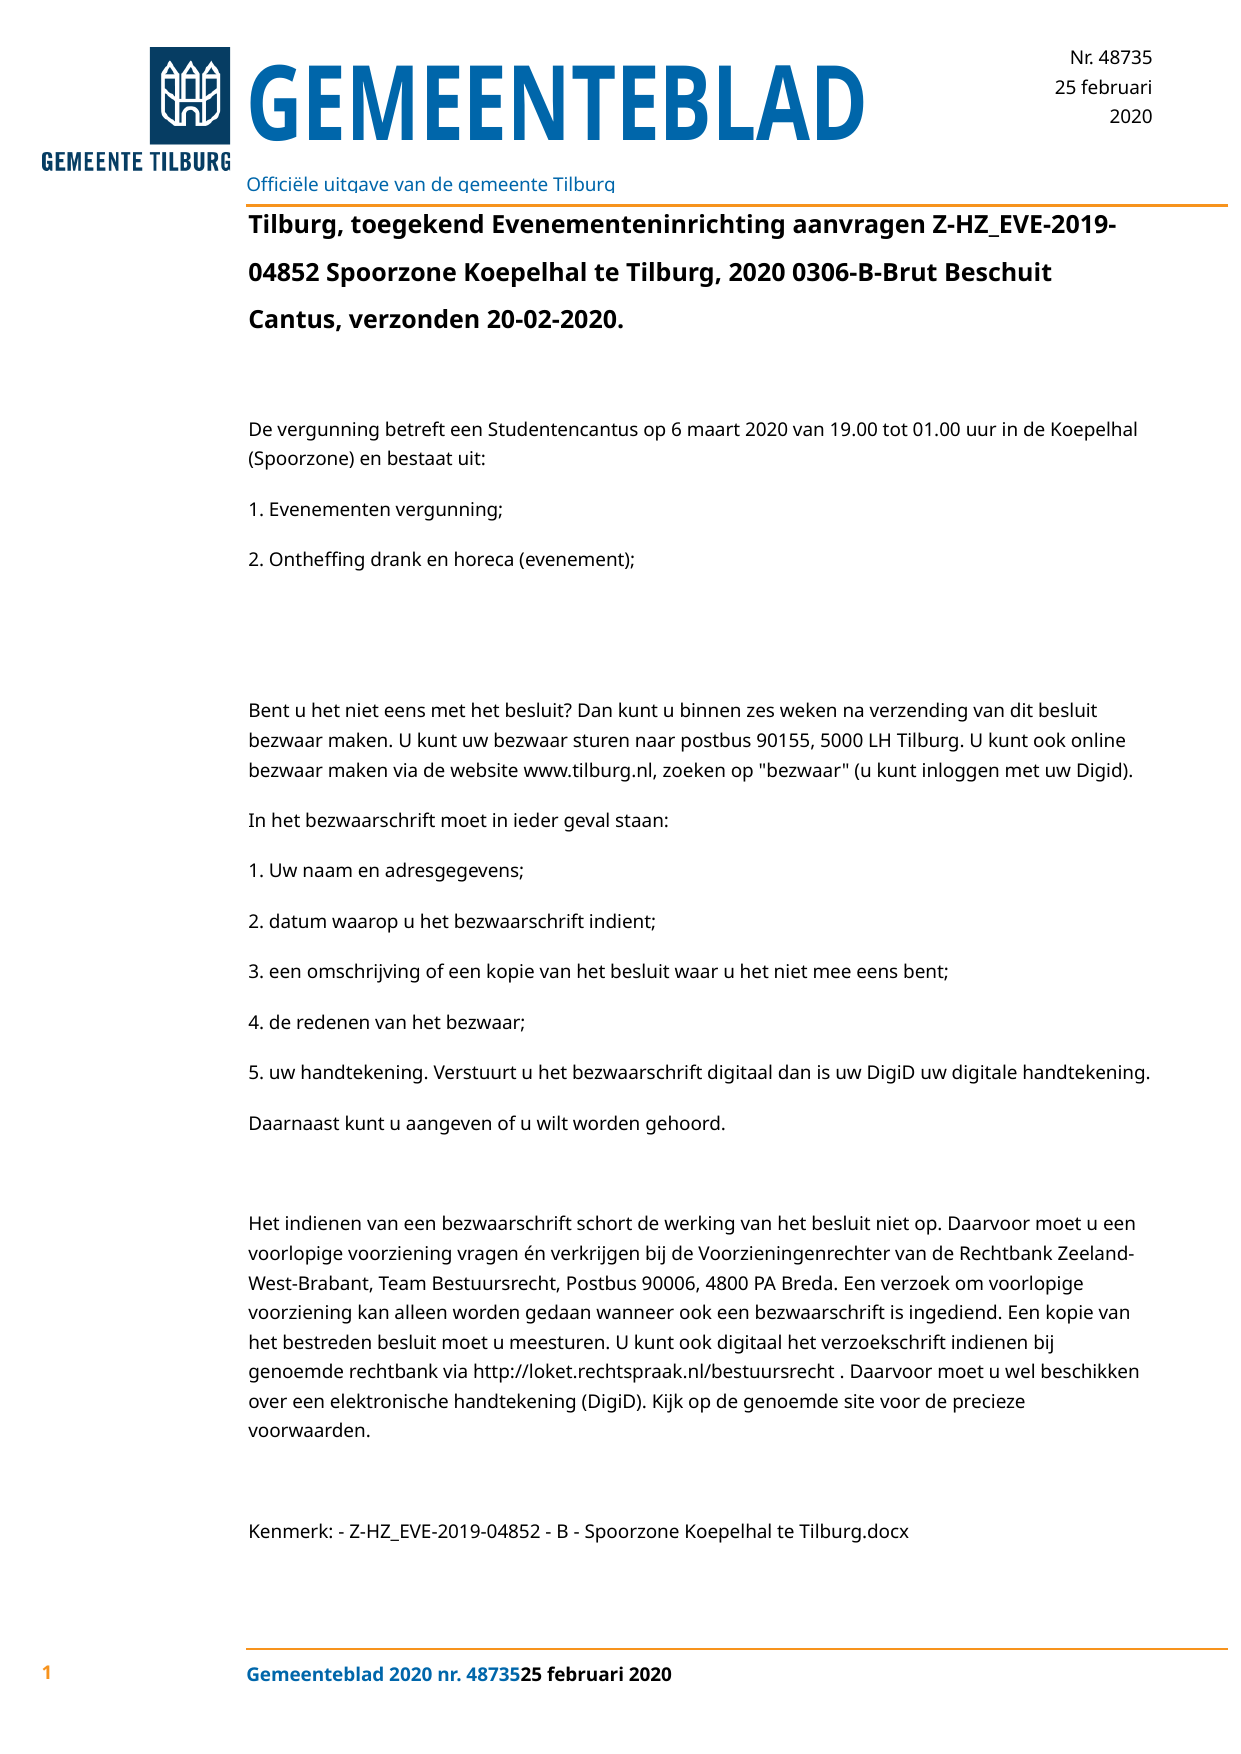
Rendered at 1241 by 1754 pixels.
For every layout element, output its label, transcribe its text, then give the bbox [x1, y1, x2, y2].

text De vergunning betreft een Studentencantus op 6 maart 2020 van 19.00 tot 01.00 uur in de Koepelhal (Spoorzone) en bestaat uit: [248, 416, 1152, 471]
text 1. Evenementen vergunning; [248, 496, 1152, 522]
text 5. uw handtekening. Verstuurt u het bezwaarschrift digitaal dan is uw DigiD uw digitale handtekening. [248, 1059, 1152, 1085]
text 1. Uw naam en adresgegevens; [248, 858, 1152, 883]
text Kenmerk: - Z-HZ_EVE-2019-04852 - B - Spoorzone Koepelhal te Tilburg.docx [248, 1518, 1152, 1544]
text In het bezwaarschrift moet in ieder geval staan: [248, 807, 1152, 833]
text 2. Ontheffing drank en horeca (evenement); [248, 546, 1152, 572]
text 3. een omschrijving of een kopie van het besluit waar u het niet mee eens bent; [248, 958, 1152, 984]
text Tilburg, toegekend Evenementeninrichting aanvragen Z-HZ_EVE-2019-04852 Spoorzone Koepelhal te Tilburg, 2020 0306-B-Brut Beschuit Cantus, verzonden 20-02-2020. [248, 207, 1152, 336]
text 2. datum waarop u het bezwaarschrift indient; [248, 908, 1152, 934]
text Daarnaast kunt u aangeven of u wilt worden gehoord. [248, 1110, 1152, 1135]
text 4. de redenen van het bezwaar; [248, 1009, 1152, 1034]
text Bent u het niet eens met het besluit? Dan kunt u binnen zes weken na verzending van dit besluit bezwaar maken. U kunt uw bezwaar sturen naar postbus 90155, 5000 LH Tilburg. U kunt ook online bezwaar maken via de website www.tilburg.nl, zoeken op "bezwaar" (u kunt inloggen met uw Digid). [248, 698, 1152, 782]
text Het indienen van een bezwaarschrift schort de werking van het besluit niet op. Daarvoor moet u een voorlopige voorziening vragen én verkrijgen bij de Voorzieningenrechter van de Rechtbank Zeeland-West-Brabant, Team Bestuursrecht, Postbus 90006, 4800 PA Breda. Een verzoek om voorlopige voorziening kan alleen worden gedaan wanneer ook een bezwaarschrift is ingediend. Een kopie van het bestreden besluit moet u meesturen. U kunt ook digitaal het verzoekschrift indienen bij genoemde rechtbank via http://loket.rechtspraak.nl/bestuursrecht . Daarvoor moet u wel beschikken over een elektronische handtekening (DigiD). Kijk op de genoemde site voor de precieze voorwaarden. [248, 1211, 1152, 1443]
picture [41, 47, 231, 172]
